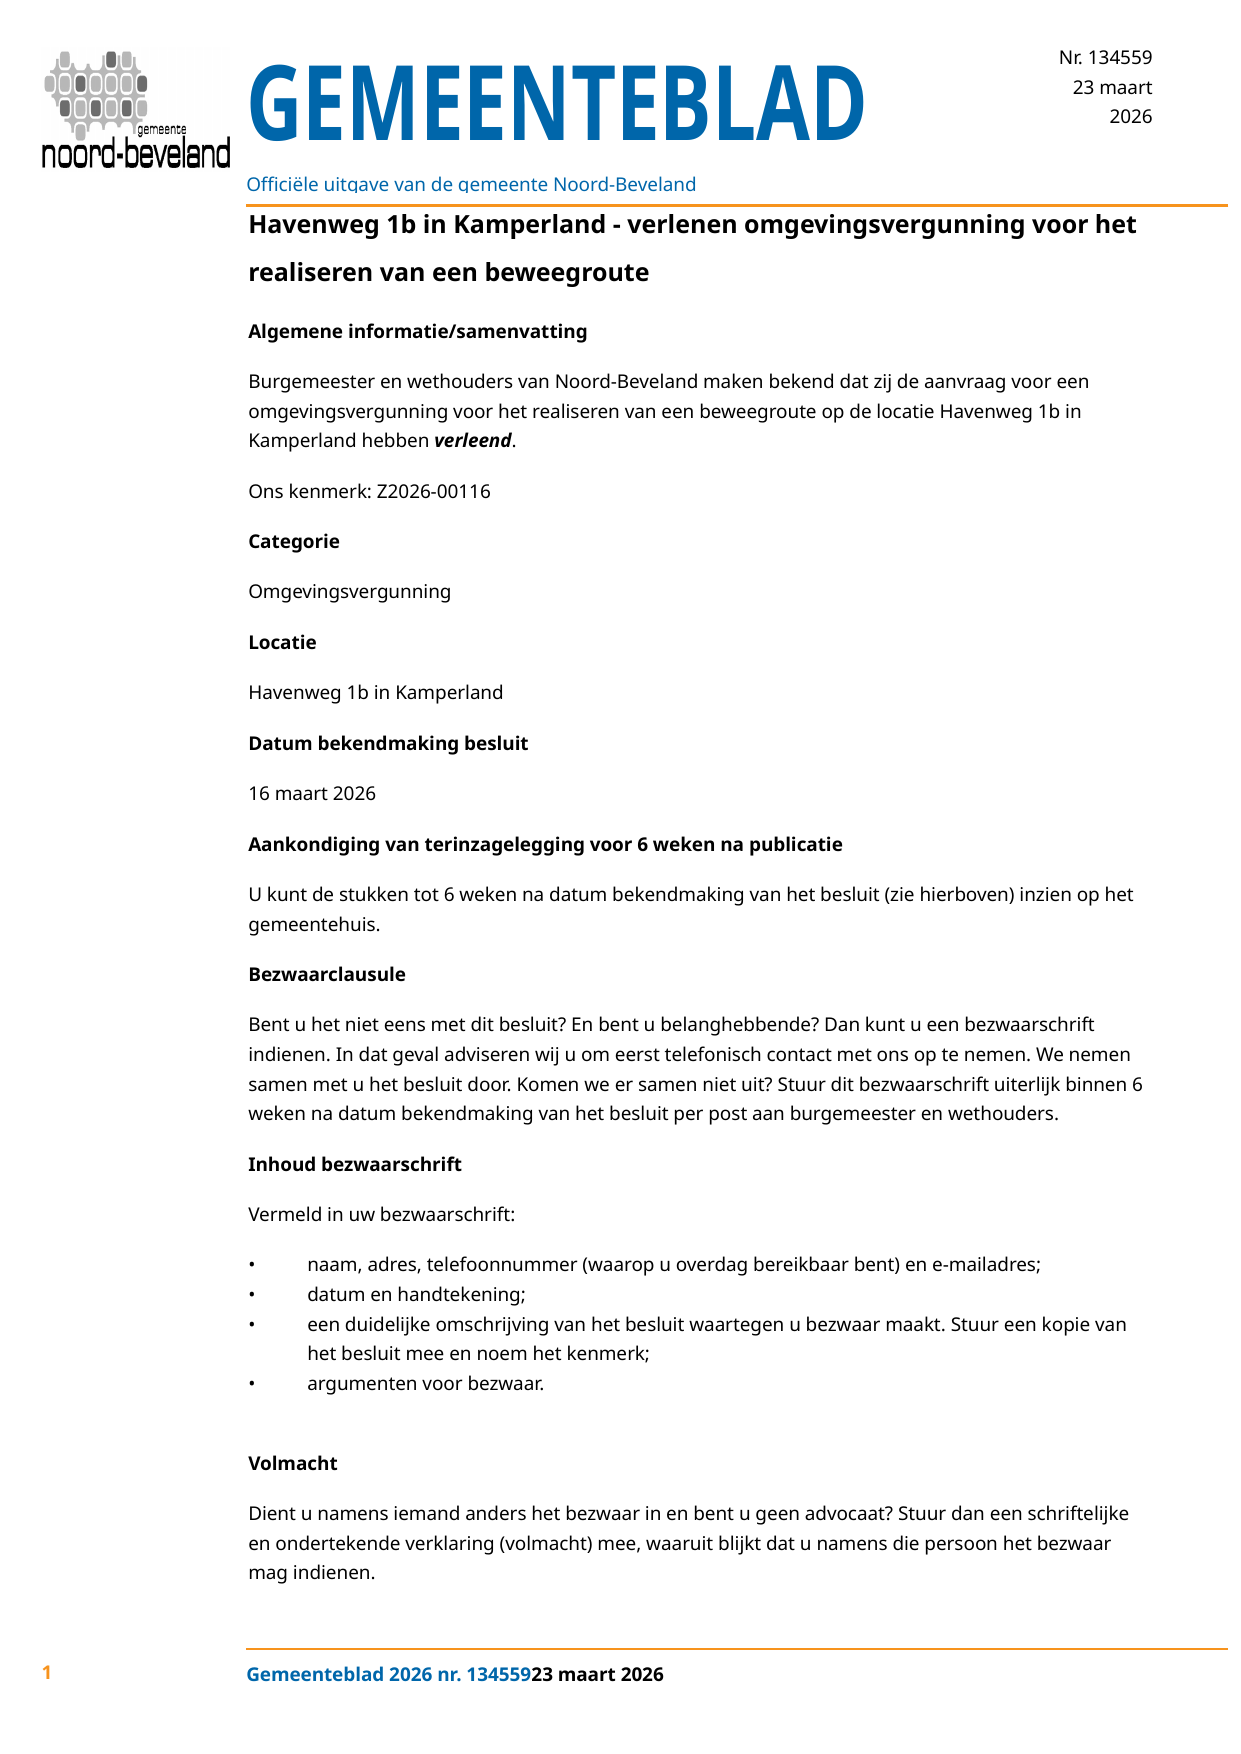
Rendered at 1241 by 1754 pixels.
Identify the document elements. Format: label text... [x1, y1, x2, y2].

text Ons kenmerk: Z2026-00116 [248, 478, 1152, 504]
text Dient u namens iemand anders het bezwaar in en bent u geen advocaat? Stuur dan een schriftelijke en ondertekende verklaring (volmacht) mee, waaruit blijkt dat u namens die persoon het bezwaar mag indienen. [248, 1500, 1152, 1585]
list een duidelijke omschrijving van het besluit waartegen u bezwaar maakt. Stuur een kopie van het besluit mee en noem het kenmerk; [248, 1311, 1152, 1366]
text Categorie [248, 528, 1152, 554]
text Bezwaarclausule [248, 961, 1152, 987]
list argumenten voor bezwaar. [248, 1370, 1152, 1396]
text Havenweg 1b in Kamperland - verlenen omgevingsvergunning voor het realiseren van een beweegroute [248, 207, 1152, 288]
text Vermeld in uw bezwaarschrift: [248, 1201, 1152, 1227]
text U kunt de stukken tot 6 weken na datum bekendmaking van het besluit (zie hierboven) inzien op het gemeentehuis. [248, 881, 1152, 937]
text Aankondiging van terinzagelegging voor 6 weken na publicatie [248, 831, 1152, 857]
list naam, adres, telefoonnummer (waarop u overdag bereikbaar bent) en e-mailadres; [248, 1252, 1152, 1277]
text Algemene informatie/samenvatting [248, 318, 1152, 344]
text Volmacht [248, 1450, 1152, 1476]
text Burgemeester en wethouders van Noord-Beveland maken bekend dat zij de aanvraag voor een omgevingsvergunning voor het realiseren van een beweegroute op de locatie Havenweg 1b in Kamperland hebben verleend. [248, 368, 1152, 453]
text Bent u het niet eens met dit besluit? En bent u belanghebbende? Dan kunt u een bezwaarschrift indienen. In dat geval adviseren wij u om eerst telefonisch contact met ons op te nemen. We nemen samen met u het besluit door. Komen we er samen niet uit? Stuur dit bezwaarschrift uiterlijk binnen 6 weken na datum bekendmaking van het besluit per post aan burgemeester en wethouders. [248, 1012, 1152, 1126]
list datum en handtekening; [248, 1281, 1152, 1307]
text Locatie [248, 629, 1152, 655]
text Datum bekendmaking besluit [248, 730, 1152, 756]
text Omgevingsvergunning [248, 579, 1152, 604]
text Havenweg 1b in Kamperland [248, 679, 1152, 705]
picture [41, 47, 231, 172]
text 16 maart 2026 [248, 780, 1152, 806]
text Inhoud bezwaarschrift [248, 1151, 1152, 1177]
